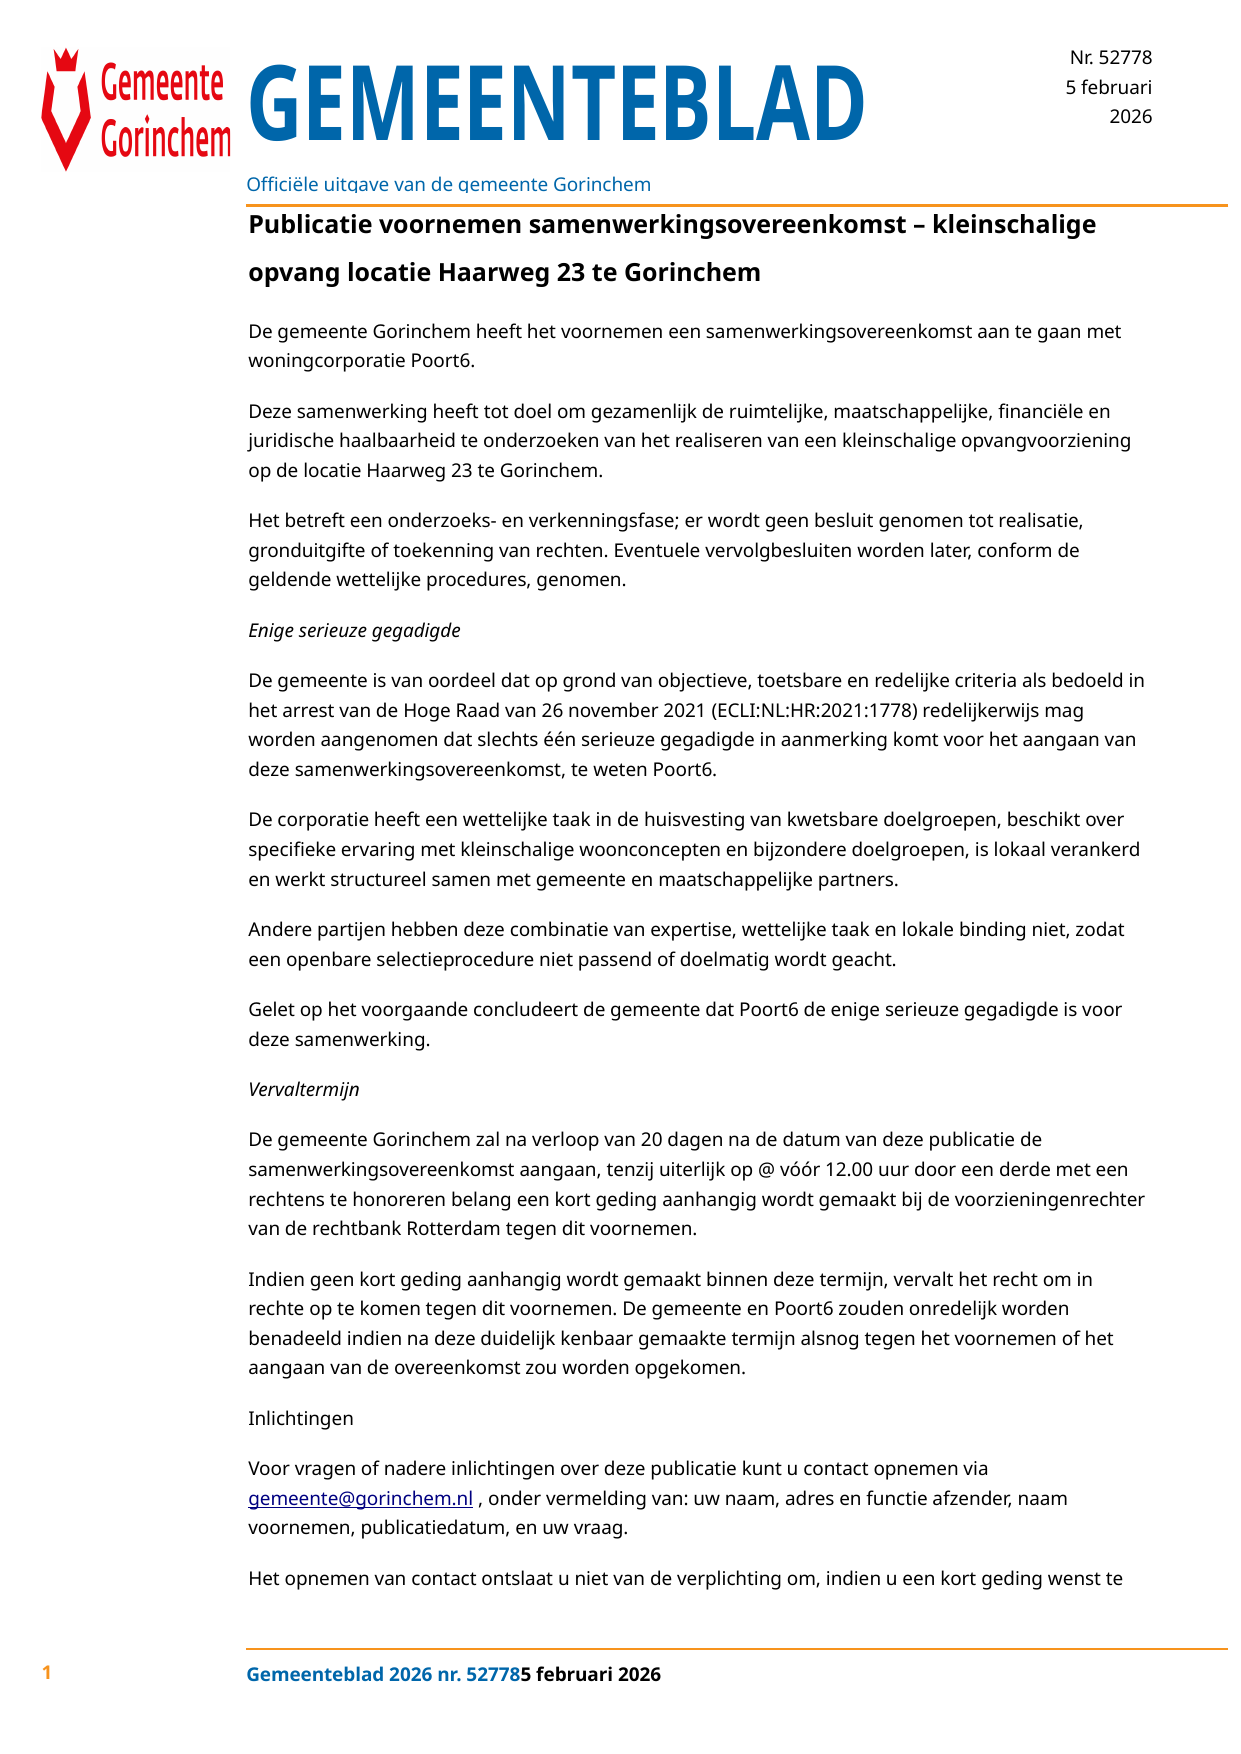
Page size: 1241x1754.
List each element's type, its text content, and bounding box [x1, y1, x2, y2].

text De gemeente is van oordeel dat op grond van objectieve, toetsbare en redelijke criteria als bedoeld in het arrest van de Hoge Raad van 26 november 2021 (ECLI:NL:HR:2021:1778) redelijkerwijs mag worden aangenomen dat slechts één serieuze gegadigde in aanmerking komt voor het aangaan van deze samenwerkingsovereenkomst, te weten Poort6. [248, 667, 1152, 782]
text De gemeente Gorinchem heeft het voornemen een samenwerkingsovereenkomst aan te gaan met woningcorporatie Poort6. [248, 318, 1152, 373]
text Gelet op het voorgaande concludeert de gemeente dat Poort6 de enige serieuze gegadigde is voor deze samenwerking. [248, 996, 1152, 1052]
text Andere partijen hebben deze combinatie van expertise, wettelijke taak en lokale binding niet, zodat een openbare selectieprocedure niet passend of doelmatig wordt geacht. [248, 916, 1152, 972]
text Voor vragen of nadere inlichtingen over deze publicatie kunt u contact opnemen via gemeente@gorinchem.nl , onder vermelding van: uw naam, adres en functie afzender, naam voornemen, publicatiedatum, en uw vraag. [248, 1455, 1152, 1540]
picture [41, 47, 231, 172]
text Vervaltermijn [248, 1076, 1152, 1102]
text Het betreft een onderzoeks- en verkenningsfase; er wordt geen besluit genomen tot realisatie, gronduitgifte of toekenning van rechten. Eventuele vervolgbesluiten worden later, conform de geldende wettelijke procedures, genomen. [248, 507, 1152, 592]
text Deze samenwerking heeft tot doel om gezamenlijk de ruimtelijke, maatschappelijke, financiële en juridische haalbaarheid te onderzoeken van het realiseren van een kleinschalige opvangvoorziening op de locatie Haarweg 23 te Gorinchem. [248, 398, 1152, 483]
text Het opnemen van contact ontslaat u niet van de verplichting om, indien u een kort geding wenst te [248, 1565, 1152, 1591]
text Indien geen kort geding aanhangig wordt gemaakt binnen deze termijn, vervalt het recht om in rechte op te komen tegen dit voornemen. De gemeente en Poort6 zouden onredelijk worden benadeeld indien na deze duidelijk kenbaar gemaakte termijn alsnog tegen het voornemen of het aangaan van de overeenkomst zou worden opgekomen. [248, 1266, 1152, 1380]
text Publicatie voornemen samenwerkingsovereenkomst – kleinschalige opvang locatie Haarweg 23 te Gorinchem [248, 207, 1152, 288]
text Enige serieuze gegadigde [248, 617, 1152, 643]
text De corporatie heeft een wettelijke taak in de huisvesting van kwetsbare doelgroepen, beschikt over specifieke ervaring met kleinschalige woonconcepten en bijzondere doelgroepen, is lokaal verankerd en werkt structureel samen met gemeente en maatschappelijke partners. [248, 807, 1152, 892]
text Inlichtingen [248, 1405, 1152, 1431]
text De gemeente Gorinchem zal na verloop van 20 dagen na de datum van deze publicatie de samenwerkingsovereenkomst aangaan, tenzij uiterlijk op @ vóór 12.00 uur door een derde met een rechtens te honoreren belang een kort geding aanhangig wordt gemaakt bij de voorzieningenrechter van de rechtbank Rotterdam tegen dit voornemen. [248, 1127, 1152, 1241]
